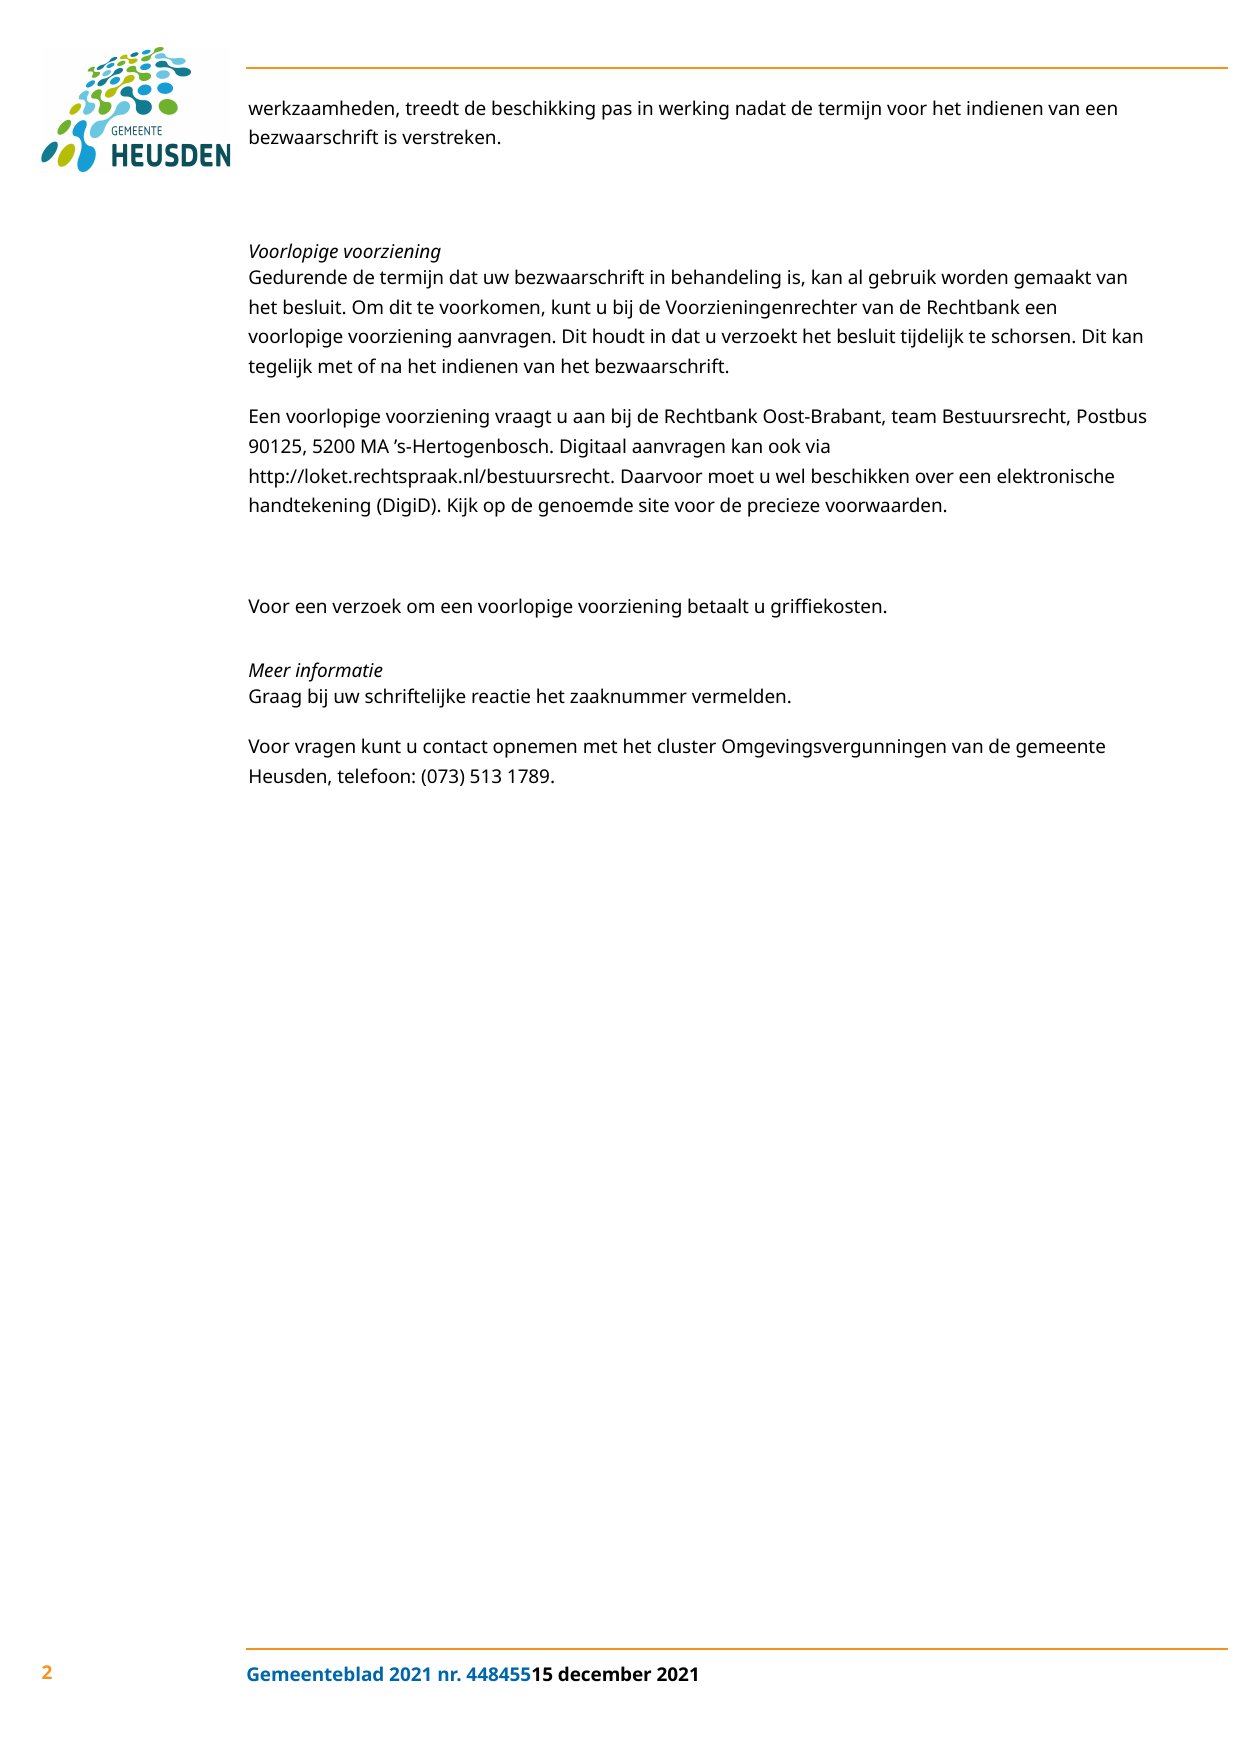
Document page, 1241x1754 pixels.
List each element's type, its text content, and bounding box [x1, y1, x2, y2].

text Voor een verzoek om een voorlopige voorziening betaalt u griffiekosten. [248, 593, 1152, 619]
text Voor vragen kunt u contact opnemen met het cluster Omgevingsvergunningen van de gemeente Heusden, telefoon: (073) 513 1789. [248, 733, 1152, 789]
text Graag bij uw schriftelijke reactie het zaaknummer vermelden. [248, 683, 1152, 709]
picture [41, 47, 231, 172]
text Gedurende de termijn dat uw bezwaarschrift in behandeling is, kan al gebruik worden gemaakt van het besluit. Om dit te voorkomen, kunt u bij de Voorzieningenrechter van de Rechtbank een voorlopige voorziening aanvragen. Dit houdt in dat u verzoekt het besluit tijdelijk te schorsen. Dit kan tegelijk met of na het indienen van het bezwaarschrift. [248, 264, 1152, 379]
text werkzaamheden, treedt de beschikking pas in werking nadat de termijn voor het indienen van een bezwaarschrift is verstreken. [248, 95, 1152, 150]
text Een voorlopige voorziening vraagt u aan bij de Rechtbank Oost-Brabant, team Bestuursrecht, Postbus 90125, 5200 MA ’s-Hertogenbosch. Digitaal aanvragen kan ook via http://loket.rechtspraak.nl/bestuursrecht. Daarvoor moet u wel beschikken over een elektronische handtekening (DigiD). Kijk op de genoemde site voor de precieze voorwaarden. [248, 404, 1152, 518]
text Meer informatie [248, 657, 1152, 683]
text Voorlopige voorziening [248, 239, 1152, 264]
